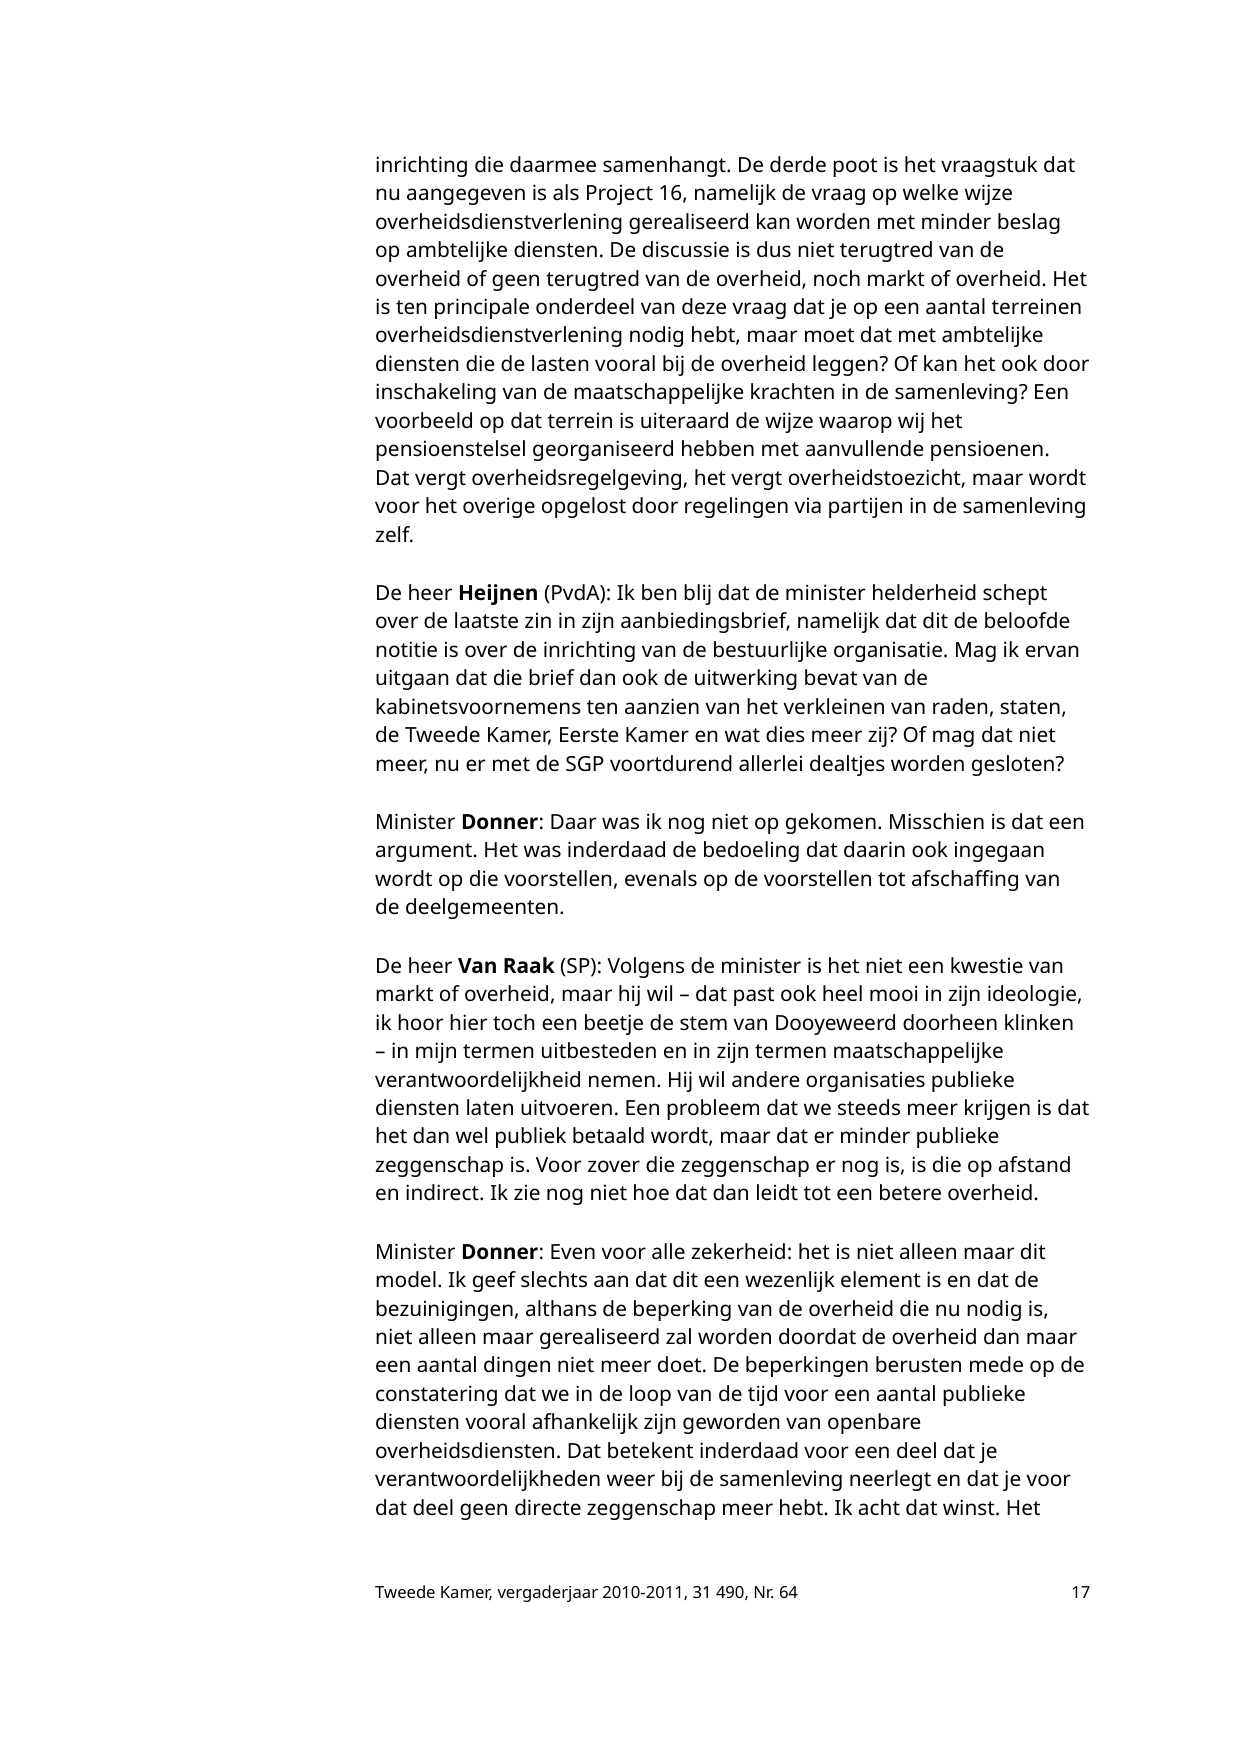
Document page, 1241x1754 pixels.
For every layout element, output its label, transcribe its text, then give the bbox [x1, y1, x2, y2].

text inrichting die daarmee samenhangt. De derde poot is het vraagstuk dat nu aangegeven is als Project 16, namelijk de vraag op welke wijze overheidsdienstverlening gerealiseerd kan worden met minder beslag op ambtelijke diensten. De discussie is dus niet terugtred van de overheid of geen terugtred van de overheid, noch markt of overheid. Het is ten principale onderdeel van deze vraag dat je op een aantal terreinen overheidsdienstverlening nodig hebt, maar moet dat met ambtelijke diensten die de lasten vooral bij de overheid leggen? Of kan het ook door inschakeling van de maatschappelijke krachten in de samenleving? Een voorbeeld op dat terrein is uiteraard de wijze waarop wij het pensioenstelsel georganiseerd hebben met aanvullende pensioenen. Dat vergt overheidsregelgeving, het vergt overheidstoezicht, maar wordt voor het overige opgelost door regelingen via partijen in de samenleving zelf. [375, 150, 1090, 548]
text Minister Donner: Daar was ik nog niet op gekomen. Misschien is dat een argument. Het was inderdaad de bedoeling dat daarin ook ingegaan wordt op die voorstellen, evenals op de voorstellen tot afschaffing van de deelgemeenten. [375, 807, 1090, 921]
text De heer Van Raak (SP): Volgens de minister is het niet een kwestie van markt of overheid, maar hij wil – dat past ook heel mooi in zijn ideologie, ik hoor hier toch een beetje de stem van Dooyeweerd doorheen klinken – in mijn termen uitbesteden en in zijn termen maatschappelijke verantwoordelijkheid nemen. Hij wil andere organisaties publieke diensten laten uitvoeren. Een probleem dat we steeds meer krijgen is dat het dan wel publiek betaald wordt, maar dat er minder publieke zeggenschap is. Voor zover die zeggenschap er nog is, is die op afstand en indirect. Ik zie nog niet hoe dat dan leidt tot een betere overheid. [375, 951, 1090, 1207]
text De heer Heijnen (PvdA): Ik ben blij dat de minister helderheid schept over de laatste zin in zijn aanbiedingsbrief, namelijk dat dit de beloofde notitie is over de inrichting van de bestuurlijke organisatie. Mag ik ervan uitgaan dat die brief dan ook de uitwerking bevat van de kabinetsvoornemens ten aanzien van het verkleinen van raden, staten, de Tweede Kamer, Eerste Kamer en wat dies meer zij? Of mag dat niet meer, nu er met de SGP voortdurend allerlei dealtjes worden gesloten? [375, 578, 1090, 777]
text Minister Donner: Even voor alle zekerheid: het is niet alleen maar dit model. Ik geef slechts aan dat dit een wezenlijk element is en dat de bezuinigingen, althans de beperking van de overheid die nu nodig is, niet alleen maar gerealiseerd zal worden doordat de overheid dan maar een aantal dingen niet meer doet. De beperkingen berusten mede op de constatering dat we in de loop van de tijd voor een aantal publieke diensten vooral afhankelijk zijn geworden van openbare overheidsdiensten. Dat betekent inderdaad voor een deel dat je verantwoordelijkheden weer bij de samenleving neerlegt en dat je voor dat deel geen directe zeggenschap meer hebt. Ik acht dat winst. Het [375, 1237, 1090, 1521]
